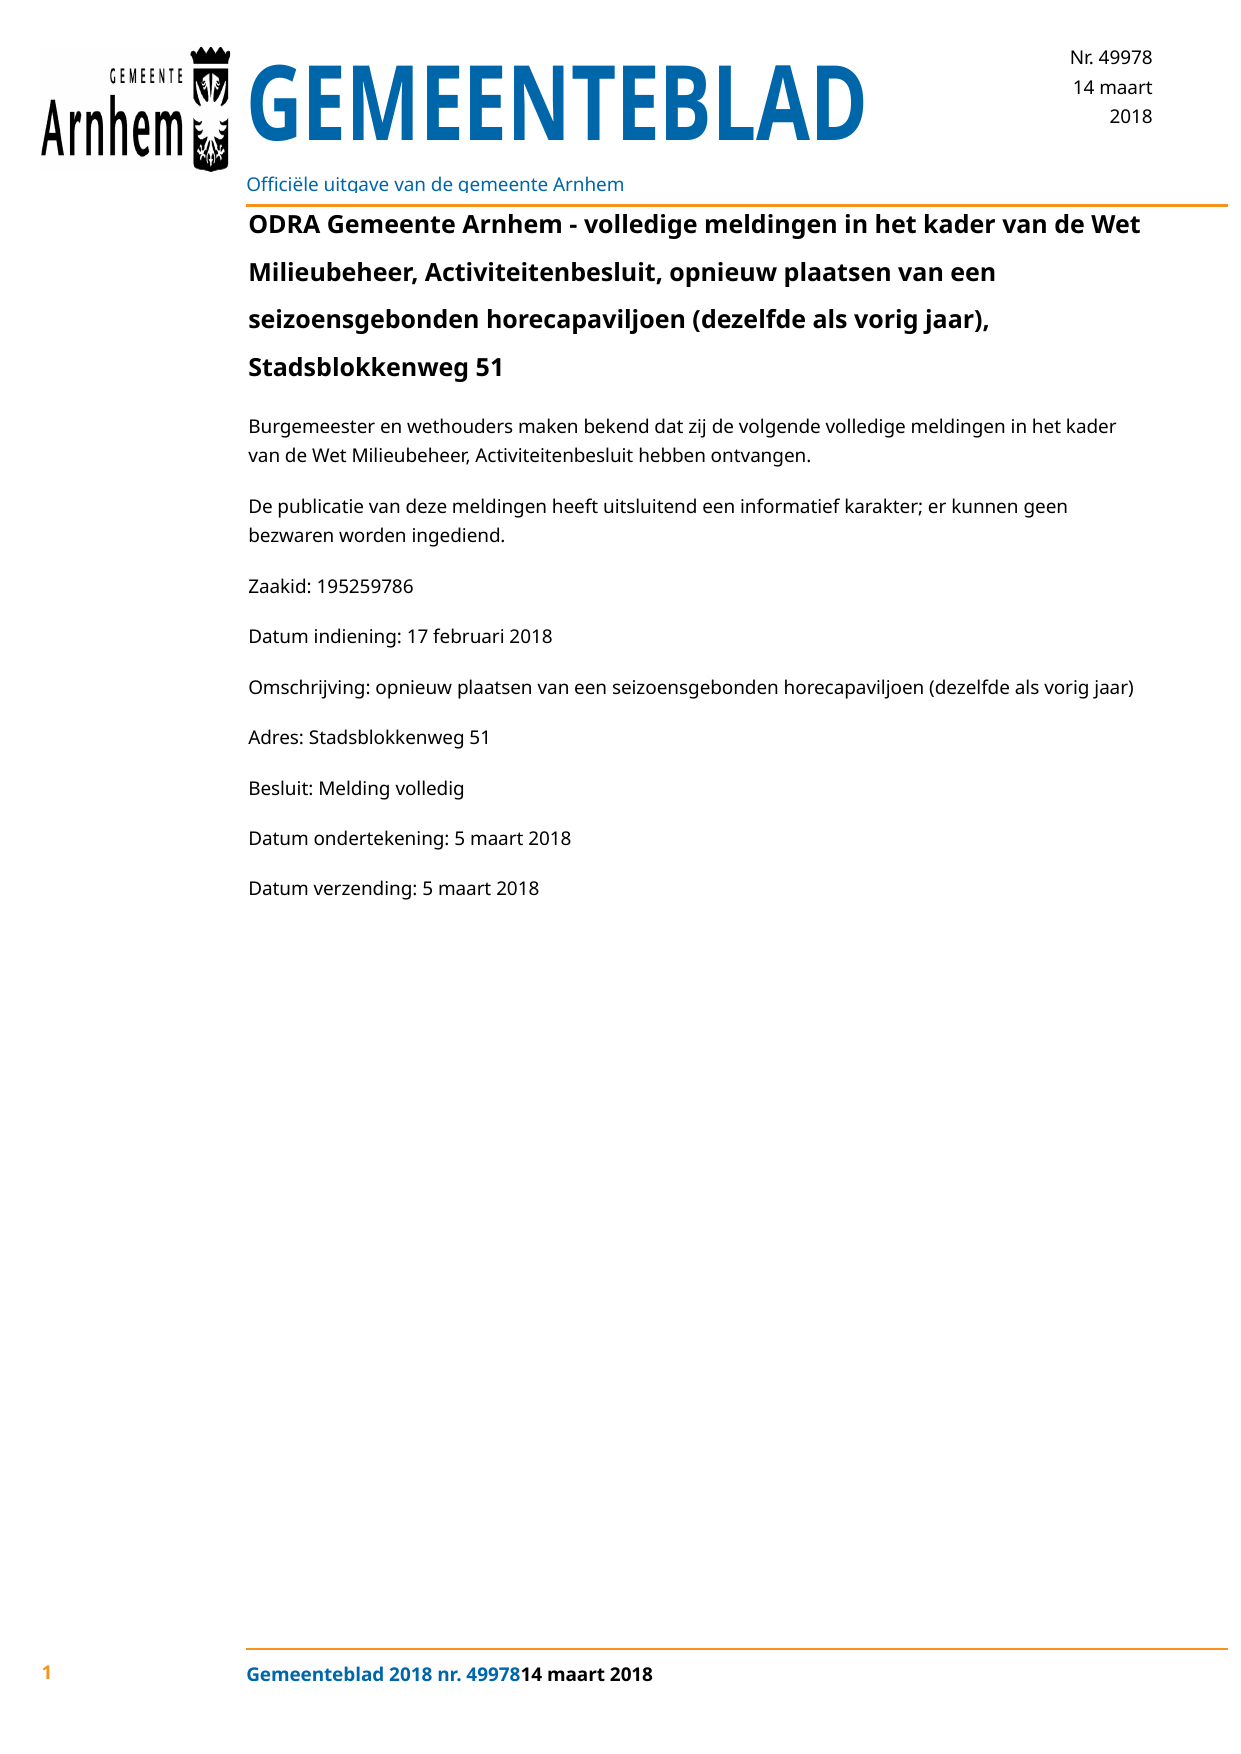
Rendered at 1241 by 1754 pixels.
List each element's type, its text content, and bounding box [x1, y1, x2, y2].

text Omschrijving: opnieuw plaatsen van een seizoensgebonden horecapaviljoen (dezelfde als vorig jaar) [248, 674, 1152, 700]
text Adres: Stadsblokkenweg 51 [248, 724, 1152, 750]
text ODRA Gemeente Arnhem - volledige meldingen in het kader van de Wet Milieubeheer, Activiteitenbesluit, opnieuw plaatsen van een seizoensgebonden horecapaviljoen (dezelfde als vorig jaar), Stadsblokkenweg 51 [248, 207, 1152, 384]
text Datum verzending: 5 maart 2018 [248, 876, 1152, 901]
text De publicatie van deze meldingen heeft uitsluitend een informatief karakter; er kunnen geen bezwaren worden ingediend. [248, 493, 1152, 548]
text Besluit: Melding volledig [248, 775, 1152, 801]
text Datum indiening: 17 februari 2018 [248, 623, 1152, 649]
text Zaakid: 195259786 [248, 573, 1152, 599]
picture [41, 47, 231, 172]
text Burgemeester en wethouders maken bekend dat zij de volgende volledige meldingen in het kader van de Wet Milieubeheer, Activiteitenbesluit hebben ontvangen. [248, 413, 1152, 468]
text Datum ondertekening: 5 maart 2018 [248, 825, 1152, 851]
